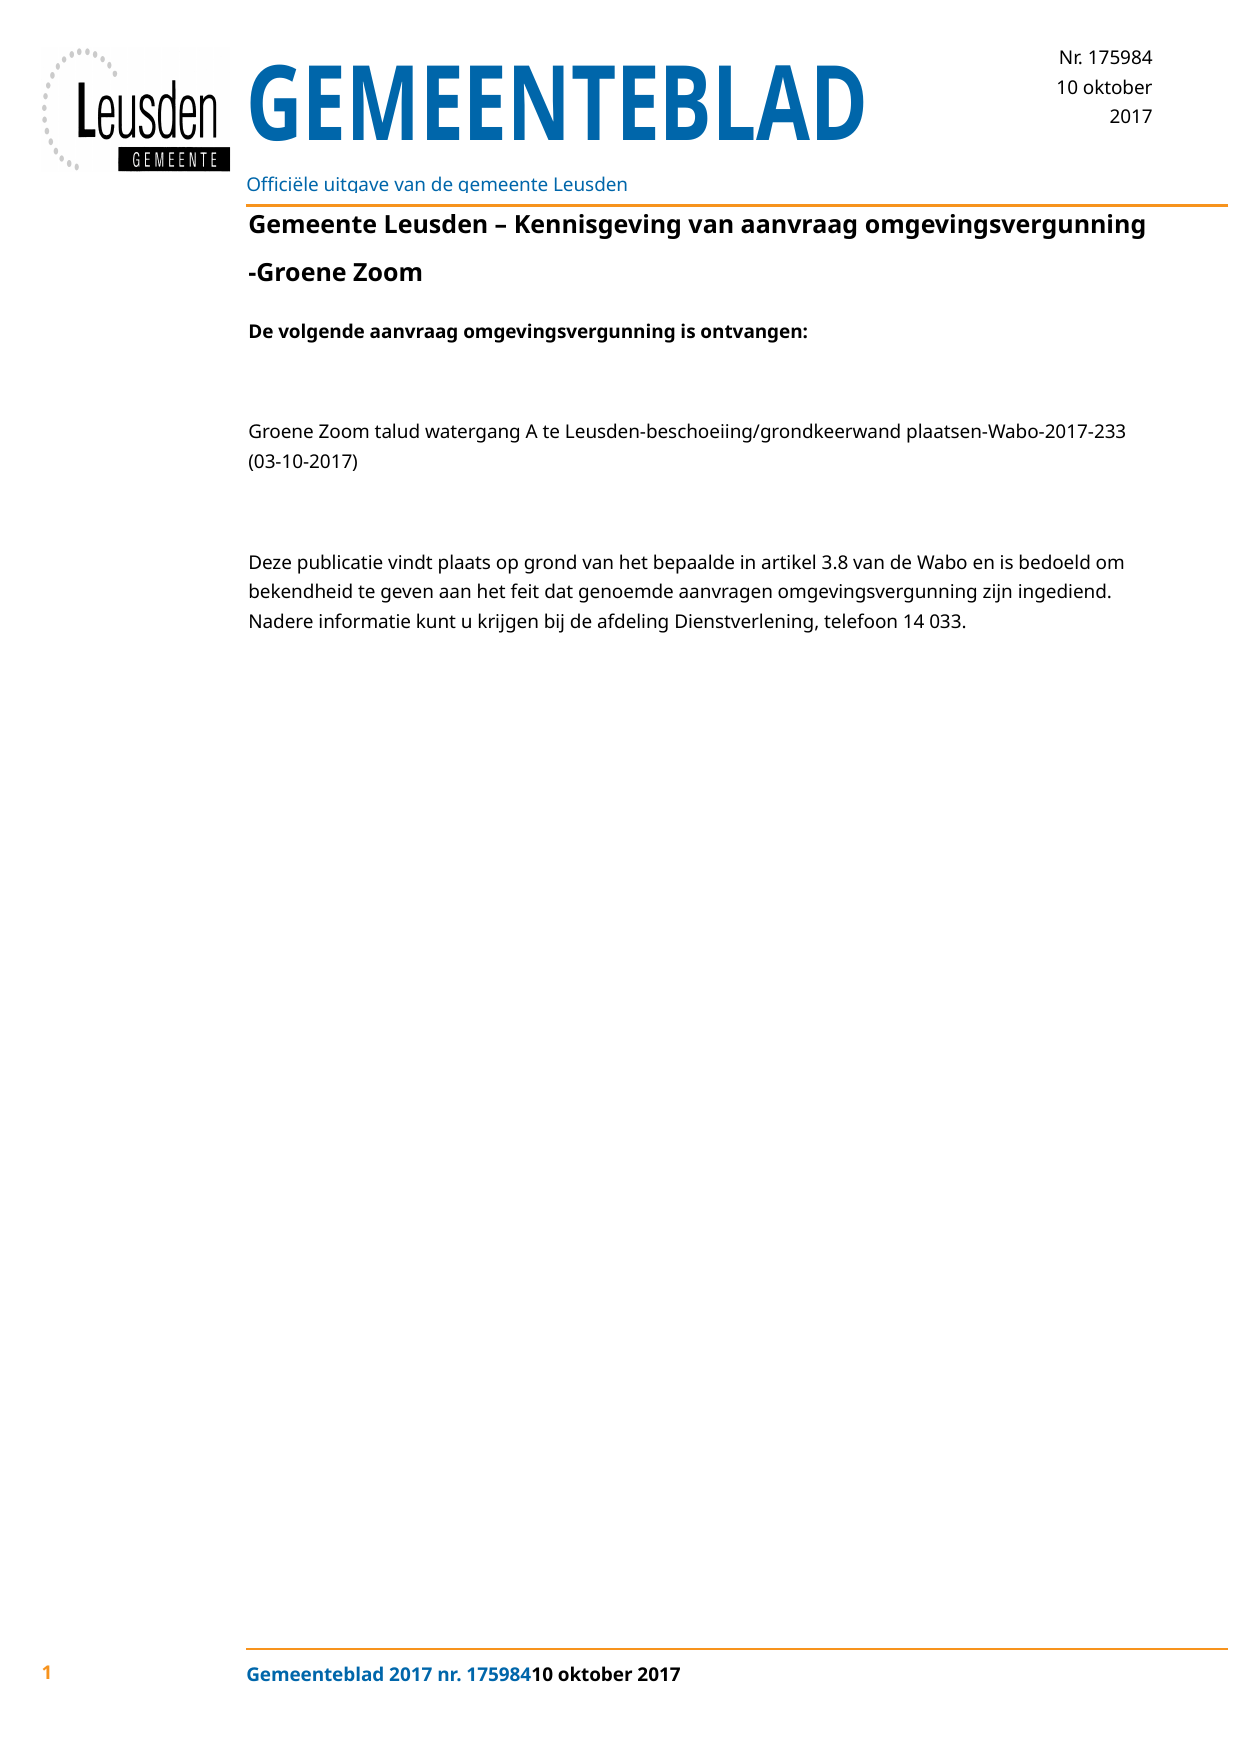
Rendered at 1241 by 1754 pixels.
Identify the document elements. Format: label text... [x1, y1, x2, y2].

text De volgende aanvraag omgevingsvergunning is ontvangen: [248, 318, 1152, 344]
text Gemeente Leusden – Kennisgeving van aanvraag omgevingsvergunning -Groene Zoom [248, 207, 1152, 288]
text Groene Zoom talud watergang A te Leusden-beschoeiing/grondkeerwand plaatsen-Wabo-2017-233 (03-10-2017) [248, 419, 1152, 474]
text Deze publicatie vindt plaats op grond van het bepaalde in artikel 3.8 van de Wabo en is bedoeld om bekendheid te geven aan het feit dat genoemde aanvragen omgevingsvergunning zijn ingediend. Nadere informatie kunt u krijgen bij de afdeling Dienstverlening, telefoon 14 033. [248, 549, 1152, 634]
picture [41, 47, 231, 172]
